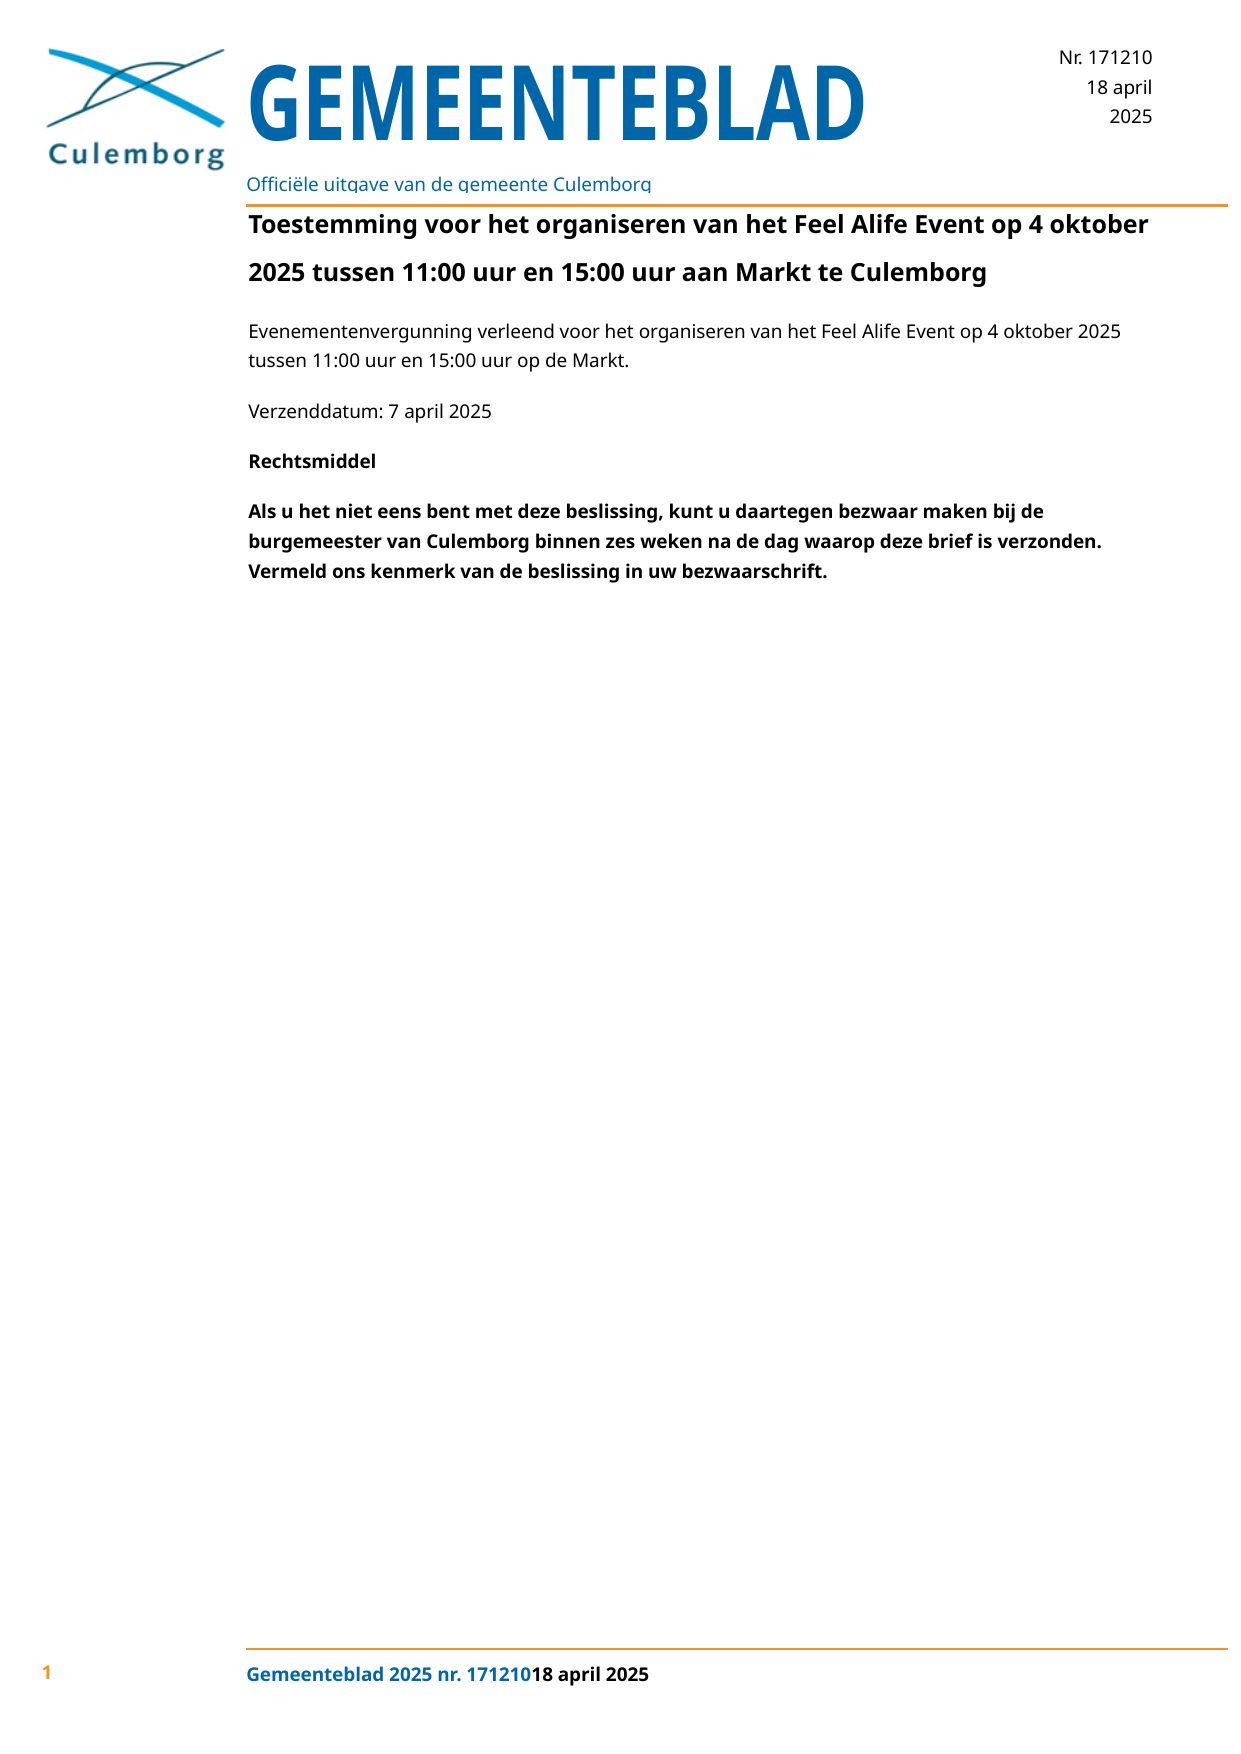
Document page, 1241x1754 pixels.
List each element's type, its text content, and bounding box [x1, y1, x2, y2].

text Rechtsmiddel [248, 448, 1152, 474]
text Als u het niet eens bent met deze beslissing, kunt u daartegen bezwaar maken bij de burgemeester van Culemborg binnen zes weken na de dag waarop deze brief is verzonden. Vermeld ons kenmerk van de beslissing in uw bezwaarschrift. [248, 499, 1152, 584]
picture [41, 47, 231, 172]
text Verzenddatum: 7 april 2025 [248, 398, 1152, 424]
text Toestemming voor het organiseren van het Feel Alife Event op 4 oktober 2025 tussen 11:00 uur en 15:00 uur aan Markt te Culemborg [248, 207, 1152, 288]
text Evenementenvergunning verleend voor het organiseren van het Feel Alife Event op 4 oktober 2025 tussen 11:00 uur en 15:00 uur op de Markt. [248, 318, 1152, 373]
